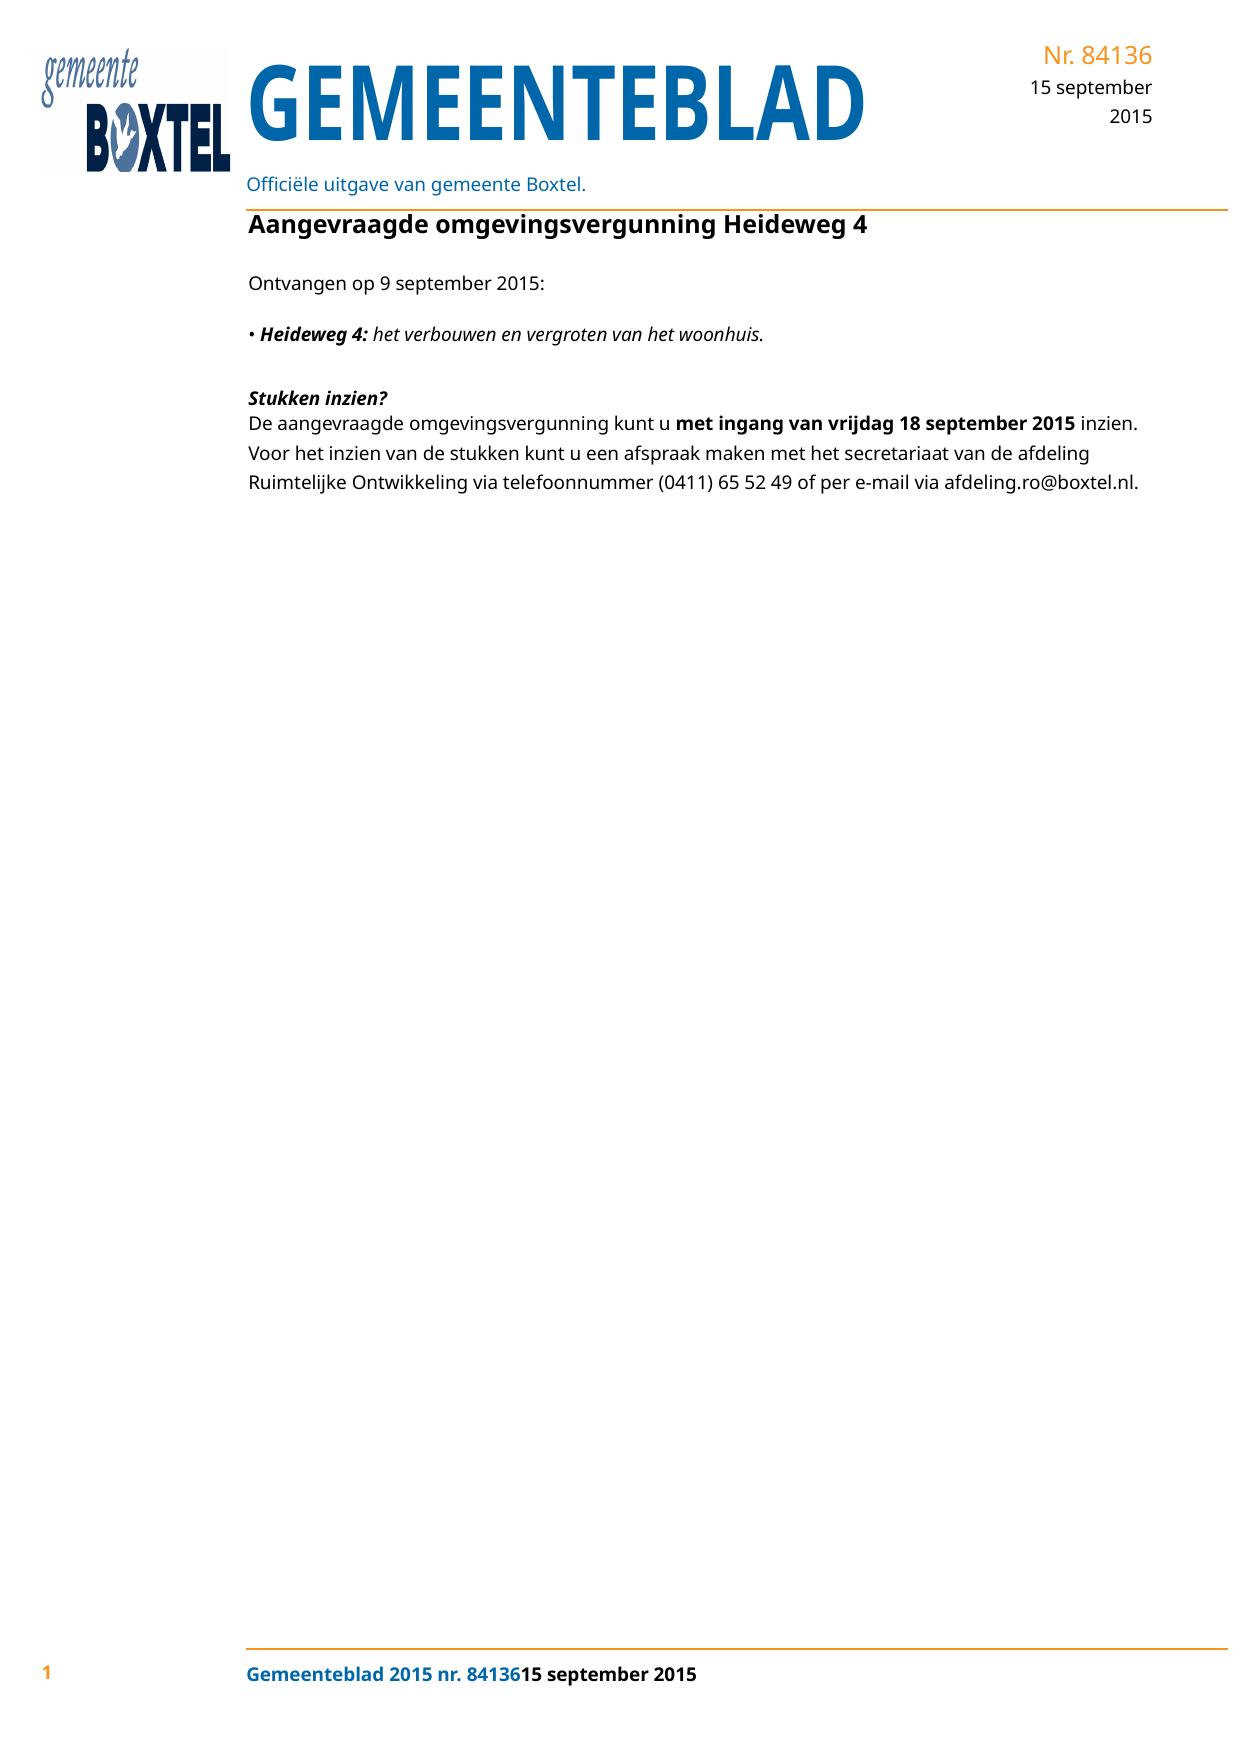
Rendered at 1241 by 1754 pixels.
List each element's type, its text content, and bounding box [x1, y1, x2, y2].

text Stukken inzien? [248, 385, 1152, 410]
text Ontvangen op 9 september 2015: [248, 270, 1152, 296]
text • Heideweg 4: het verbouwen en vergroten van het woonhuis. [248, 321, 1152, 346]
text De aangevraagde omgevingsvergunning kunt u met ingang van vrijdag 18 september 2015 inzien. Voor het inzien van de stukken kunt u een afspraak maken met het secretariaat van de afdeling Ruimtelijke Ontwikkeling via telefoonnummer (0411) 65 52 49 of per e-mail via afdeling.ro@boxtel.nl. [248, 410, 1152, 495]
text Aangevraagde omgevingsvergunning Heideweg 4 [248, 211, 1152, 241]
picture [41, 47, 231, 172]
